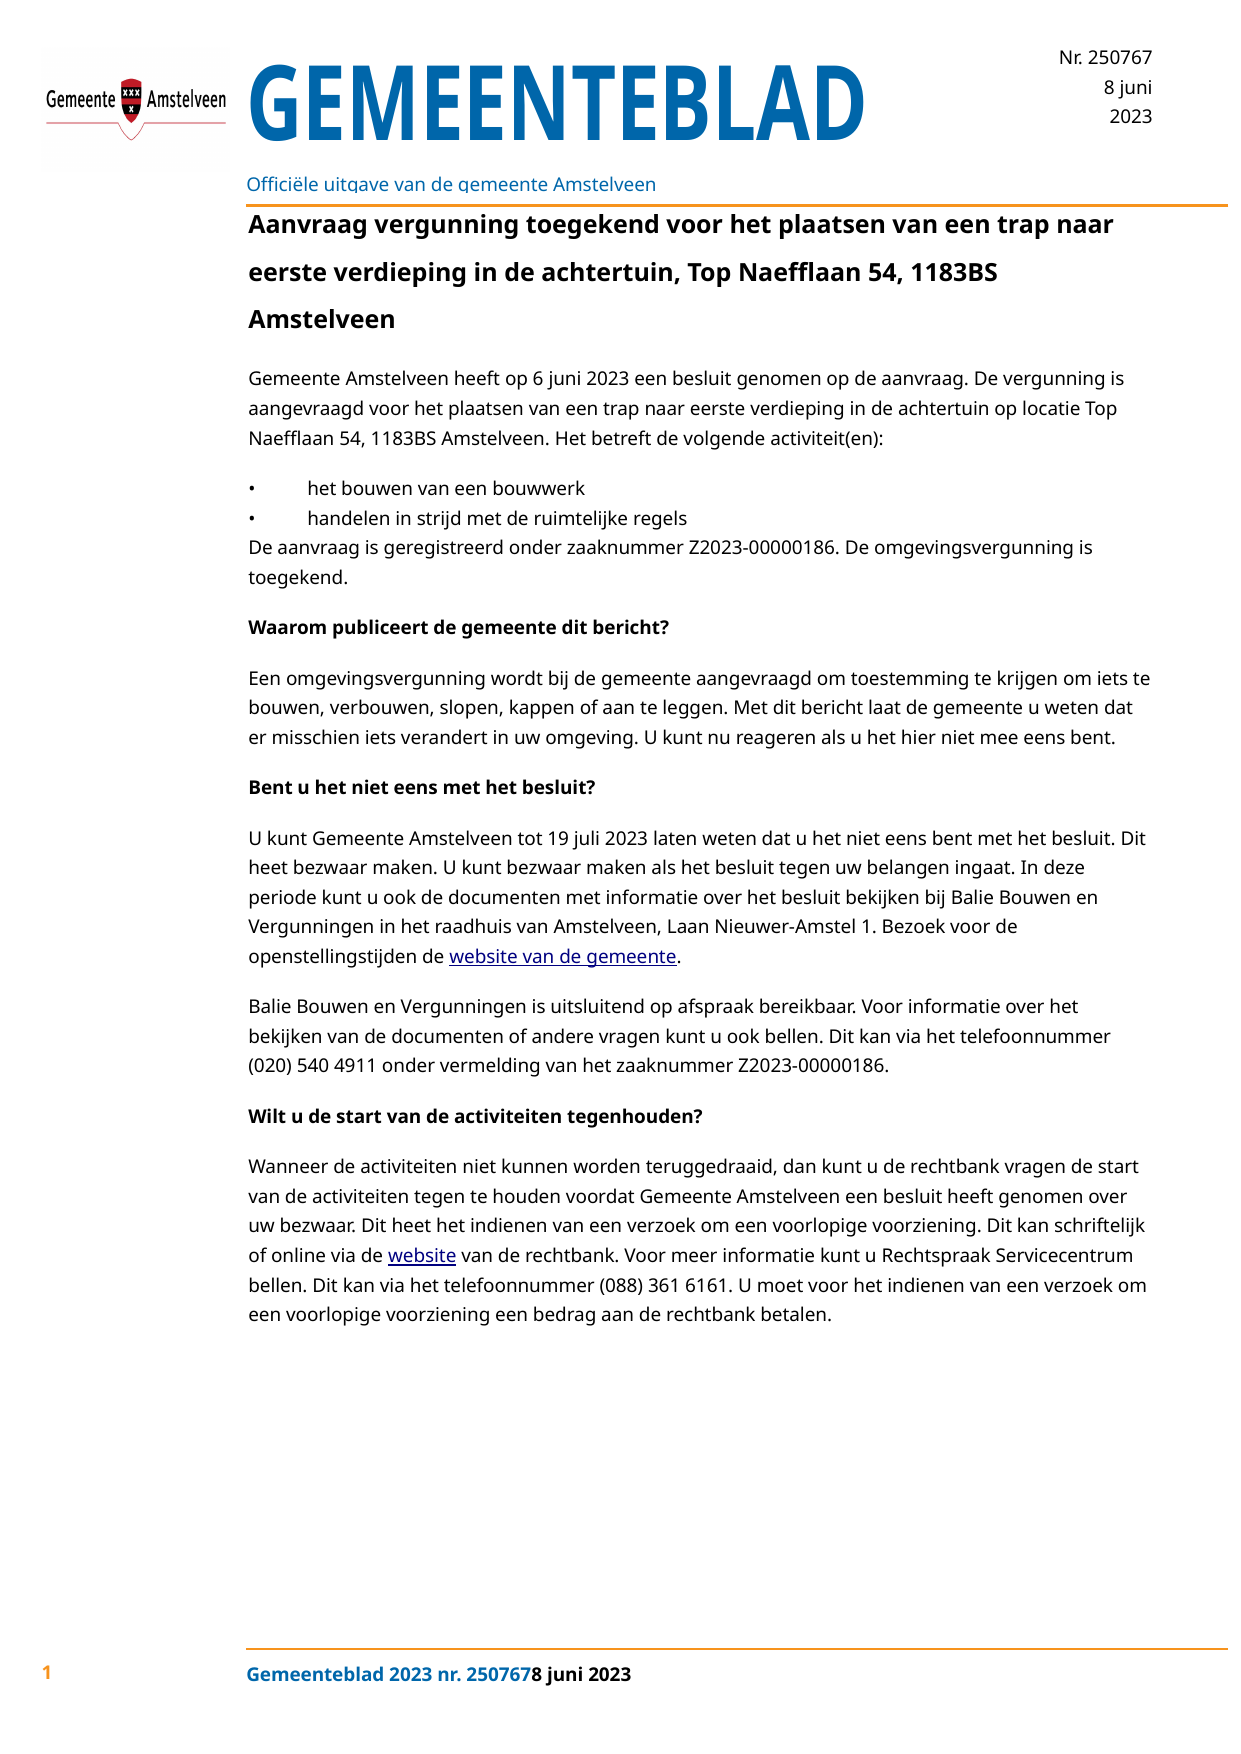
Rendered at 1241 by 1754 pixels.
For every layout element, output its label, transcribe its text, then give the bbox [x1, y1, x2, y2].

list handelen in strijd met de ruimtelijke regels [248, 505, 1152, 530]
text U kunt Gemeente Amstelveen tot 19 juli 2023 laten weten dat u het niet eens bent met het besluit. Dit heet bezwaar maken. U kunt bezwaar maken als het besluit tegen uw belangen ingaat. In deze periode kunt u ook de documenten met informatie over het besluit bekijken bij Balie Bouwen en Vergunningen in het raadhuis van Amstelveen, Laan Nieuwer-Amstel 1. Bezoek voor de openstellingstijden de website van de gemeente. [248, 825, 1152, 969]
text Wanneer de activiteiten niet kunnen worden teruggedraaid, dan kunt u de rechtbank vragen de start van de activiteiten tegen te houden voordat Gemeente Amstelveen een besluit heeft genomen over uw bezwaar. Dit heet het indienen van een verzoek om een voorlopige voorziening. Dit kan schriftelijk of online via de website van de rechtbank. Voor meer informatie kunt u Rechtspraak Servicecentrum bellen. Dit kan via het telefoonnummer (088) 361 6161. U moet voor het indienen van een verzoek om een voorlopige voorziening een bedrag aan de rechtbank betalen. [248, 1153, 1152, 1327]
text Bent u het niet eens met het besluit? [248, 774, 1152, 800]
text Aanvraag vergunning toegekend voor het plaatsen van een trap naar eerste verdieping in de achtertuin, Top Naefflaan 54, 1183BS Amstelveen [248, 207, 1152, 336]
list het bouwen van een bouwwerk [248, 475, 1152, 501]
text Wilt u de start van de activiteiten tegenhouden? [248, 1103, 1152, 1129]
picture [41, 47, 231, 172]
text Gemeente Amstelveen heeft op 6 juni 2023 een besluit genomen op de aanvraag. De vergunning is aangevraagd voor het plaatsen van een trap naar eerste verdieping in de achtertuin op locatie Top Naefflaan 54, 1183BS Amstelveen. Het betreft de volgende activiteit(en): [248, 366, 1152, 450]
text Balie Bouwen en Vergunningen is uitsluitend op afspraak bereikbaar. Voor informatie over het bekijken van de documenten of andere vragen kunt u ook bellen. Dit kan via het telefoonnummer (020) 540 4911 onder vermelding van het zaaknummer Z2023-00000186. [248, 993, 1152, 1078]
text De aanvraag is geregistreerd onder zaaknummer Z2023-00000186. De omgevingsvergunning is toegekend. [248, 534, 1152, 589]
text Waarom publiceert de gemeente dit bericht? [248, 614, 1152, 640]
text Een omgevingsvergunning wordt bij de gemeente aangevraagd om toestemming te krijgen om iets te bouwen, verbouwen, slopen, kappen of aan te leggen. Met dit bericht laat de gemeente u weten dat er misschien iets verandert in uw omgeving. U kunt nu reageren als u het hier niet mee eens bent. [248, 665, 1152, 749]
